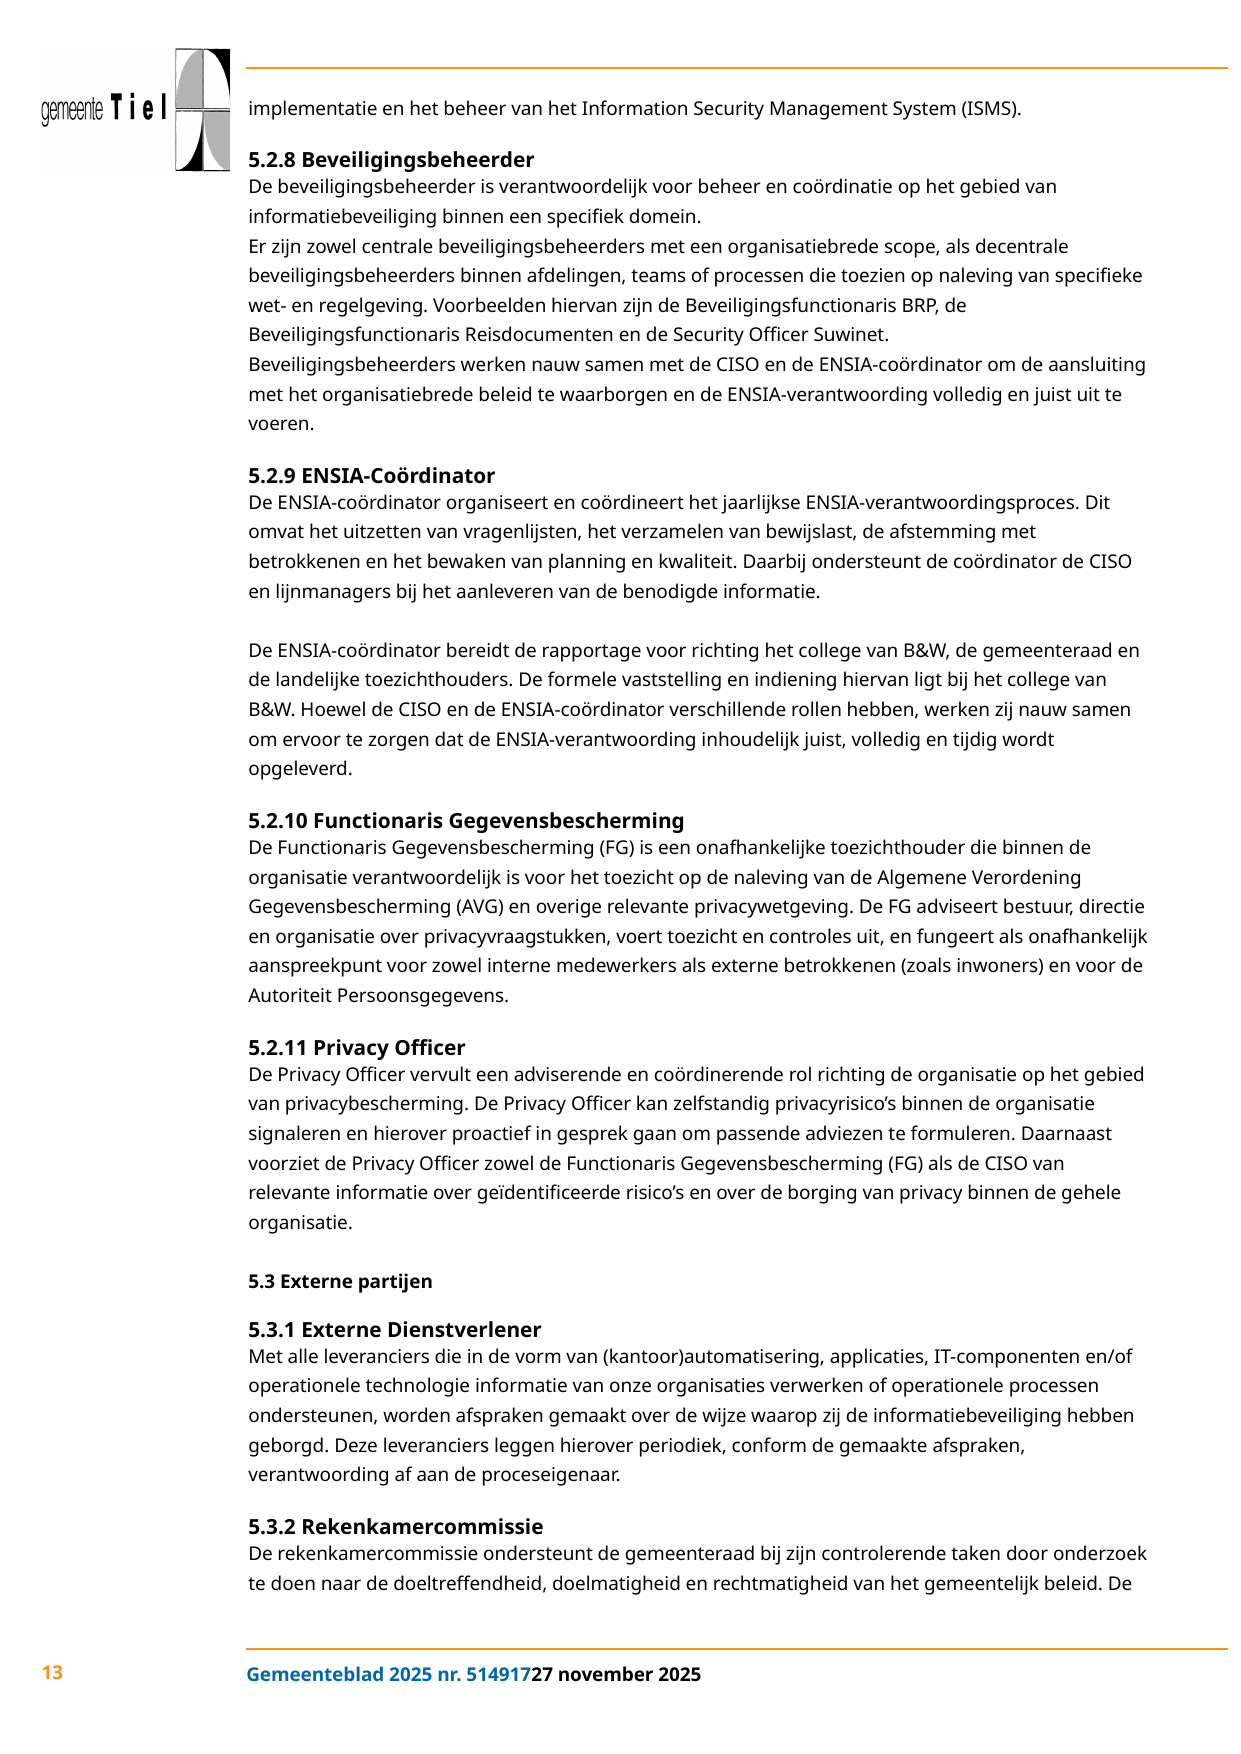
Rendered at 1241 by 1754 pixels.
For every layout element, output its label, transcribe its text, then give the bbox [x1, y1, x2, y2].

text Er zijn zowel centrale beveiligingsbeheerders met een organisatiebrede scope, als decentrale beveiligingsbeheerders binnen afdelingen, teams of processen die toezien op naleving van specifieke wet- en regelgeving. Voorbeelden hiervan zijn de Beveiligingsfunctionaris BRP, de Beveiligingsfunctionaris Reisdocumenten en de Security Officer Suwinet. [248, 233, 1152, 347]
text 5.2.11 Privacy Officer [248, 1033, 1152, 1061]
picture [41, 47, 231, 172]
text De ENSIA-coördinator organiseert en coördineert het jaarlijkse ENSIA-verantwoordingsproces. Dit omvat het uitzetten van vragenlijsten, het verzamelen van bewijslast, de afstemming met betrokkenen en het bewaken van planning en kwaliteit. Daarbij ondersteunt de coördinator de CISO en lijnmanagers bij het aanleveren van de benodigde informatie. [248, 489, 1152, 604]
text implementatie en het beheer van het Information Security Management System (ISMS). [248, 95, 1152, 121]
text De rekenkamercommissie ondersteunt de gemeenteraad bij zijn controlerende taken door onderzoek te doen naar de doeltreffendheid, doelmatigheid en rechtmatigheid van het gemeentelijk beleid. De [248, 1540, 1152, 1596]
text De ENSIA-coördinator bereidt de rapportage voor richting het college van B&W, de gemeenteraad en de landelijke toezichthouders. De formele vaststelling en indiening hiervan ligt bij het college van B&W. Hoewel de CISO en de ENSIA-coördinator verschillende rollen hebben, werken zij nauw samen om ervoor te zorgen dat de ENSIA-verantwoording inhoudelijk juist, volledig en tijdig wordt opgeleverd. [248, 637, 1152, 781]
text Met alle leveranciers die in de vorm van (kantoor)automatisering, applicaties, IT-componenten en/of operationele technologie informatie van onze organisaties verwerken of operationele processen ondersteunen, worden afspraken gemaakt over de wijze waarop zij de informatiebeveiliging hebben geborgd. Deze leveranciers leggen hierover periodiek, conform de gemaakte afspraken, verantwoording af aan de proceseigenaar. [248, 1343, 1152, 1487]
text 5.3.1 Externe Dienstverlener [248, 1315, 1152, 1343]
text De beveiligingsbeheerder is verantwoordelijk voor beheer en coördinatie op het gebied van informatiebeveiliging binnen een specifiek domein. [248, 174, 1152, 229]
text 5.2.10 Functionaris Gegevensbescherming [248, 806, 1152, 834]
text De Functionaris Gegevensbescherming (FG) is een onafhankelijke toezichthouder die binnen de organisatie verantwoordelijk is voor het toezicht op de naleving van de Algemene Verordening Gegevensbescherming (AVG) en overige relevante privacywetgeving. De FG adviseert bestuur, directie en organisatie over privacyvraagstukken, voert toezicht en controles uit, en fungeert als onafhankelijk aanspreekpunt voor zowel interne medewerkers als externe betrokkenen (zoals inwoners) en voor de Autoriteit Persoonsgegevens. [248, 834, 1152, 1008]
text Beveiligingsbeheerders werken nauw samen met de CISO en de ENSIA-coördinator om de aansluiting met het organisatiebrede beleid te waarborgen en de ENSIA-verantwoording volledig en juist uit te voeren. [248, 351, 1152, 436]
text De Privacy Officer vervult een adviserende en coördinerende rol richting de organisatie op het gebied van privacybescherming. De Privacy Officer kan zelfstandig privacyrisico’s binnen de organisatie signaleren en hierover proactief in gesprek gaan om passende adviezen te formuleren. Daarnaast voorziet de Privacy Officer zowel de Functionaris Gegevensbescherming (FG) als de CISO van relevante informatie over geïdentificeerde risico’s en over de borging van privacy binnen de gehele organisatie. [248, 1061, 1152, 1235]
text 5.3.2 Rekenkamercommissie [248, 1512, 1152, 1540]
text 5.2.9 ENSIA-Coördinator [248, 461, 1152, 489]
text 5.3 Externe partijen [248, 1268, 1152, 1294]
text 5.2.8 Beveiligingsbeheerder [248, 145, 1152, 174]
